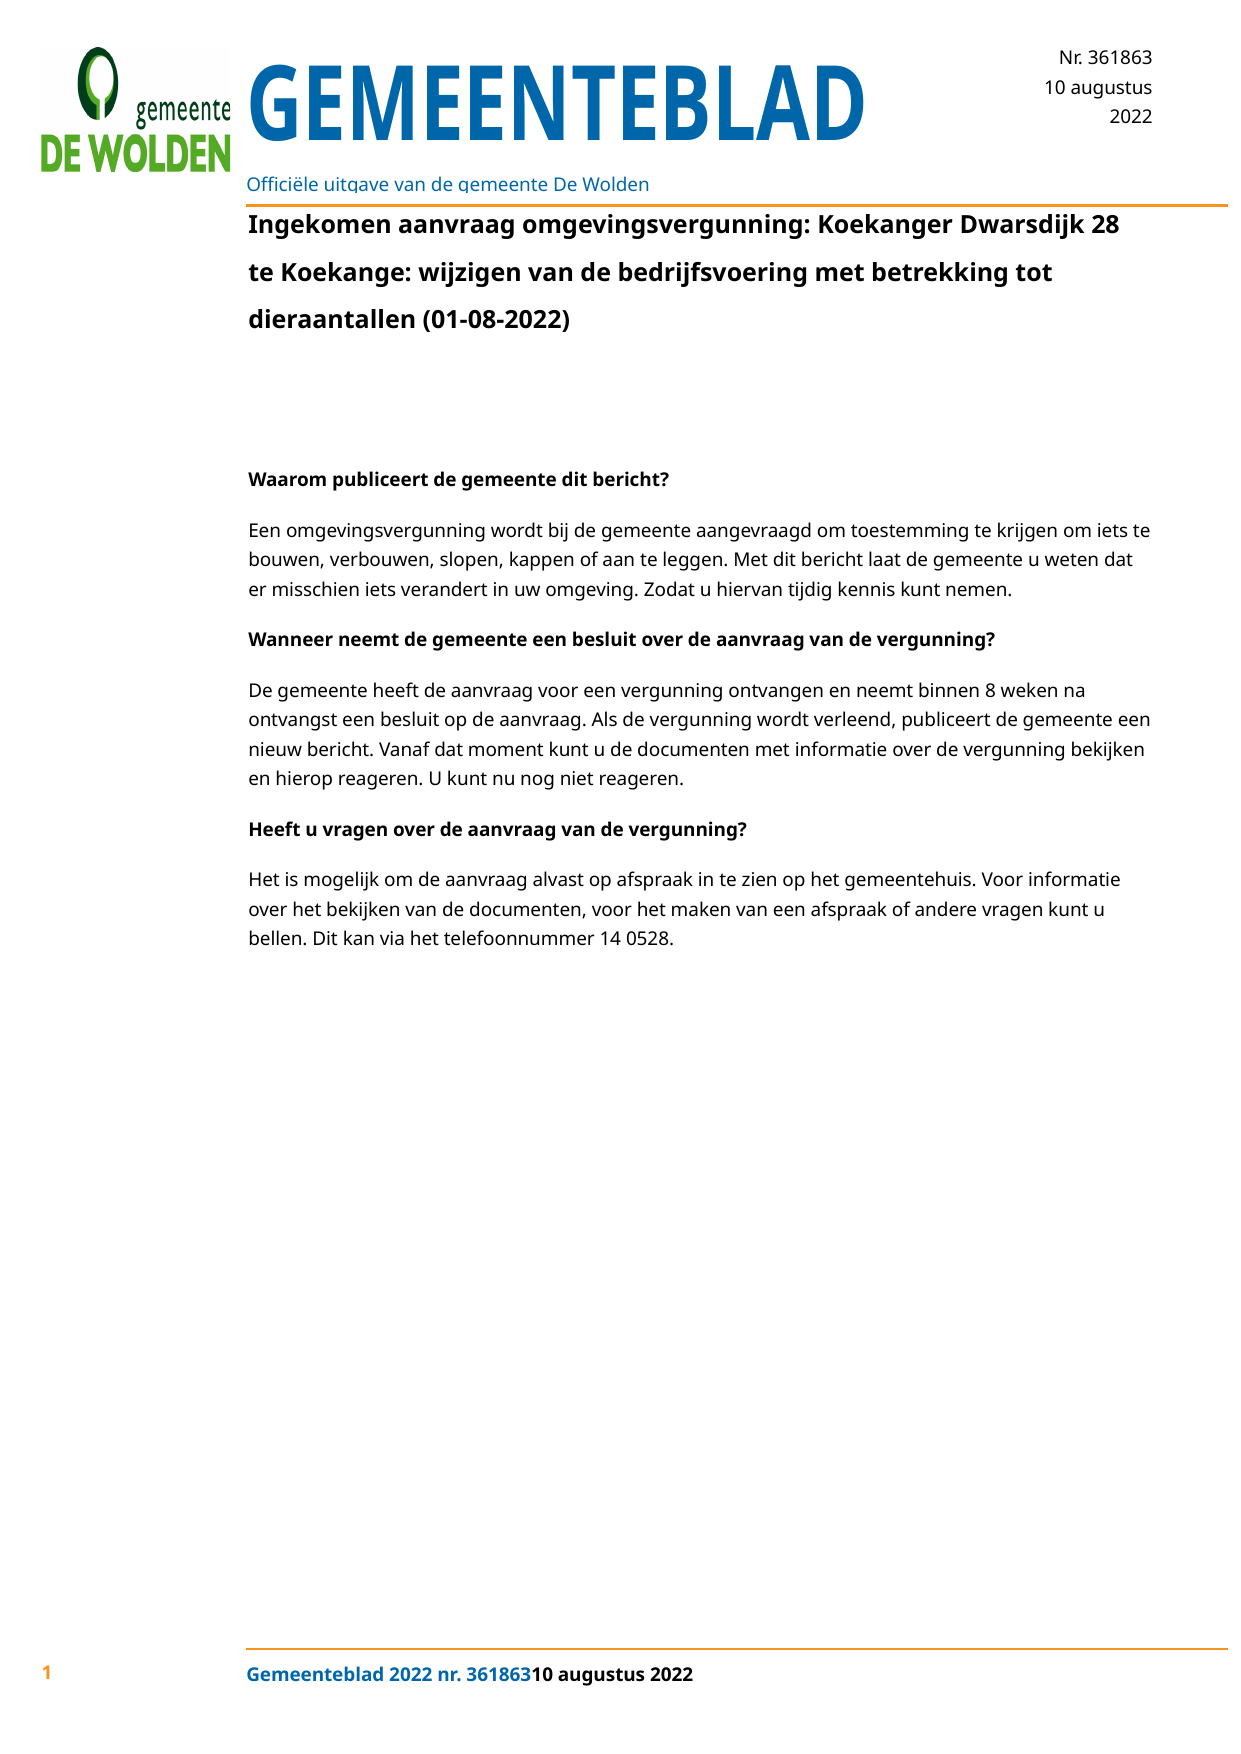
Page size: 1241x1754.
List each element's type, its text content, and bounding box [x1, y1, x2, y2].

text Het is mogelijk om de aanvraag alvast op afspraak in te zien op het gemeentehuis. Voor informatie over het bekijken van de documenten, voor het maken van een afspraak of andere vragen kunt u bellen. Dit kan via het telefoonnummer 14 0528. [248, 866, 1152, 951]
text Waarom publiceert de gemeente dit bericht? [248, 466, 1152, 492]
text De gemeente heeft de aanvraag voor een vergunning ontvangen en neemt binnen 8 weken na ontvangst een besluit op de aanvraag. Als de vergunning wordt verleend, publiceert de gemeente een nieuw bericht. Vanaf dat moment kunt u de documenten met informatie over de vergunning bekijken en hierop reageren. U kunt nu nog niet reageren. [248, 677, 1152, 791]
text Heeft u vragen over de aanvraag van de vergunning? [248, 816, 1152, 842]
picture [41, 47, 231, 172]
text Wanneer neemt de gemeente een besluit over de aanvraag van de vergunning? [248, 626, 1152, 652]
text Ingekomen aanvraag omgevingsvergunning: Koekanger Dwarsdijk 28 te Koekange: wijzigen van de bedrijfsvoering met betrekking tot dieraantallen (01-08-2022) [248, 207, 1152, 336]
text Een omgevingsvergunning wordt bij de gemeente aangevraagd om toestemming te krijgen om iets te bouwen, verbouwen, slopen, kappen of aan te leggen. Met dit bericht laat de gemeente u weten dat er misschien iets verandert in uw omgeving. Zodat u hiervan tijdig kennis kunt nemen. [248, 517, 1152, 602]
